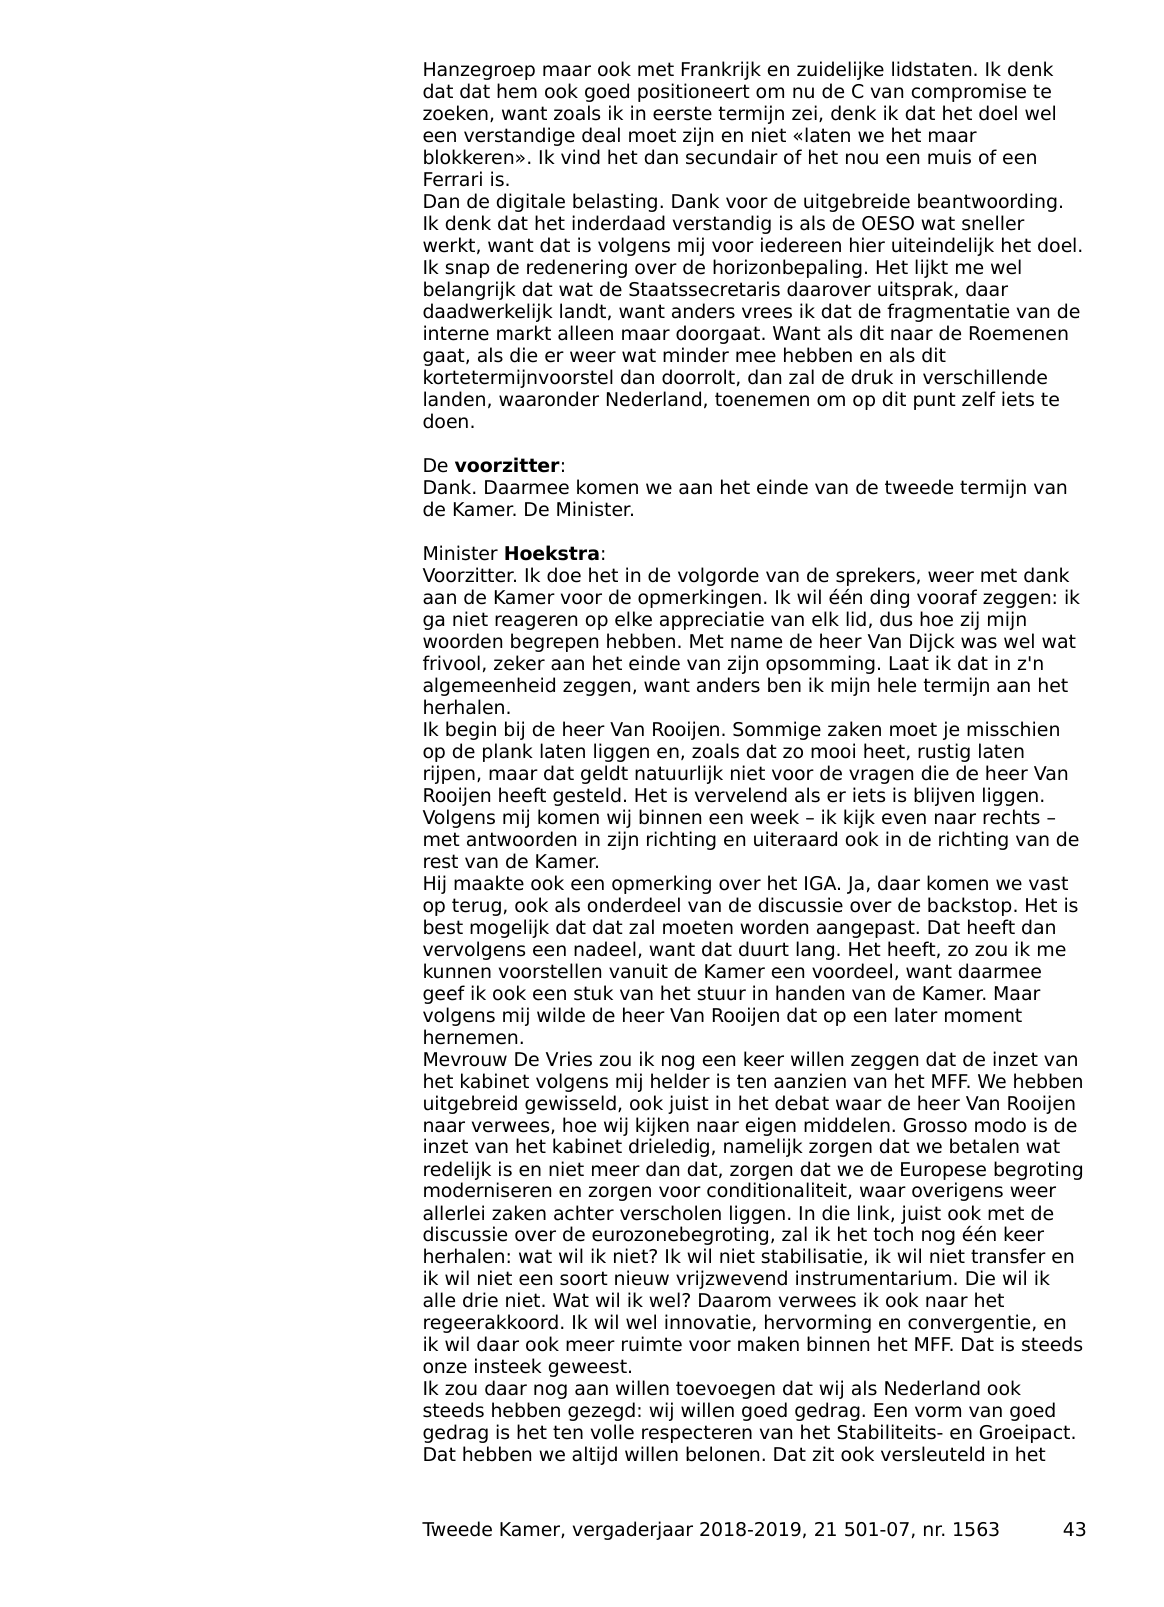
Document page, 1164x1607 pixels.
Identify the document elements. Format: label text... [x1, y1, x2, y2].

text Minister Hoekstra: [422, 543, 1087, 565]
text Hij maakte ook een opmerking over het IGA. Ja, daar komen we vast op terug, ook als onderdeel van de discussie over de backstop. Het is best mogelijk dat dat zal moeten worden aangepast. Dat heeft dan vervolgens een nadeel, want dat duurt lang. Het heeft, zo zou ik me kunnen voorstellen vanuit de Kamer een voordeel, want daarmee geef ik ook een stuk van het stuur in handen van de Kamer. Maar volgens mij wilde de heer Van Rooijen dat op een later moment hernemen. [422, 873, 1087, 1048]
text Mevrouw De Vries zou ik nog een keer willen zeggen dat de inzet van het kabinet volgens mij helder is ten aanzien van het MFF. We hebben uitgebreid gewisseld, ook juist in het debat waar de heer Van Rooijen naar verwees, hoe wij kijken naar eigen middelen. Grosso modo is de inzet van het kabinet drieledig, namelijk zorgen dat we betalen wat redelijk is en niet meer dan dat, zorgen dat we de Europese begroting moderniseren en zorgen voor conditionaliteit, waar overigens weer allerlei zaken achter verscholen liggen. In die link, juist ook met de discussie over de eurozonebegroting, zal ik het toch nog één keer herhalen: wat wil ik niet? Ik wil niet stabilisatie, ik wil niet transfer en ik wil niet een soort nieuw vrijzwevend instrumentarium. Die wil ik alle drie niet. Wat wil ik wel? Daarom verwees ik ook naar het regeerakkoord. Ik wil wel innovatie, hervorming en convergentie, en ik wil daar ook meer ruimte voor maken binnen het MFF. Dat is steeds onze insteek geweest. [422, 1048, 1087, 1378]
text Ik begin bij de heer Van Rooijen. Sommige zaken moet je misschien op de plank laten liggen en, zoals dat zo mooi heet, rustig laten rijpen, maar dat geldt natuurlijk niet voor de vragen die de heer Van Rooijen heeft gesteld. Het is vervelend als er iets is blijven liggen. Volgens mij komen wij binnen een week – ik kijk even naar rechts – met antwoorden in zijn richting en uiteraard ook in de richting van de rest van de Kamer. [422, 719, 1087, 873]
text Ik zou daar nog aan willen toevoegen dat wij als Nederland ook steeds hebben gezegd: wij willen goed gedrag. Een vorm van goed gedrag is het ten volle respecteren van het Stabiliteits- en Groeipact. Dat hebben we altijd willen belonen. Dat zit ook versleuteld in het [422, 1378, 1087, 1466]
text Voorzitter. Ik doe het in de volgorde van de sprekers, weer met dank aan de Kamer voor de opmerkingen. Ik wil één ding vooraf zeggen: ik ga niet reageren op elke appreciatie van elk lid, dus hoe zij mijn woorden begrepen hebben. Met name de heer Van Dijck was wel wat frivool, zeker aan het einde van zijn opsomming. Laat ik dat in z'n algemeenheid zeggen, want anders ben ik mijn hele termijn aan het herhalen. [422, 565, 1087, 719]
text De voorzitter: [422, 455, 1087, 477]
text Hanzegroep maar ook met Frankrijk en zuidelijke lidstaten. Ik denk dat dat hem ook goed positioneert om nu de C van compromise te zoeken, want zoals ik in eerste termijn zei, denk ik dat het doel wel een verstandige deal moet zijn en niet «laten we het maar blokkeren». Ik vind het dan secundair of het nou een muis of een Ferrari is. [422, 59, 1087, 191]
text Dan de digitale belasting. Dank voor de uitgebreide beantwoording. Ik denk dat het inderdaad verstandig is als de OESO wat sneller werkt, want dat is volgens mij voor iedereen hier uiteindelijk het doel. Ik snap de redenering over de horizonbepaling. Het lijkt me wel belangrijk dat wat de Staatssecretaris daarover uitsprak, daar daadwerkelijk landt, want anders vrees ik dat de fragmentatie van de interne markt alleen maar doorgaat. Want als dit naar de Roemenen gaat, als die er weer wat minder mee hebben en als dit kortetermijnvoorstel dan doorrolt, dan zal de druk in verschillende landen, waaronder Nederland, toenemen om op dit punt zelf iets te doen. [422, 191, 1087, 433]
text Dank. Daarmee komen we aan het einde van de tweede termijn van de Kamer. De Minister. [422, 477, 1087, 521]
